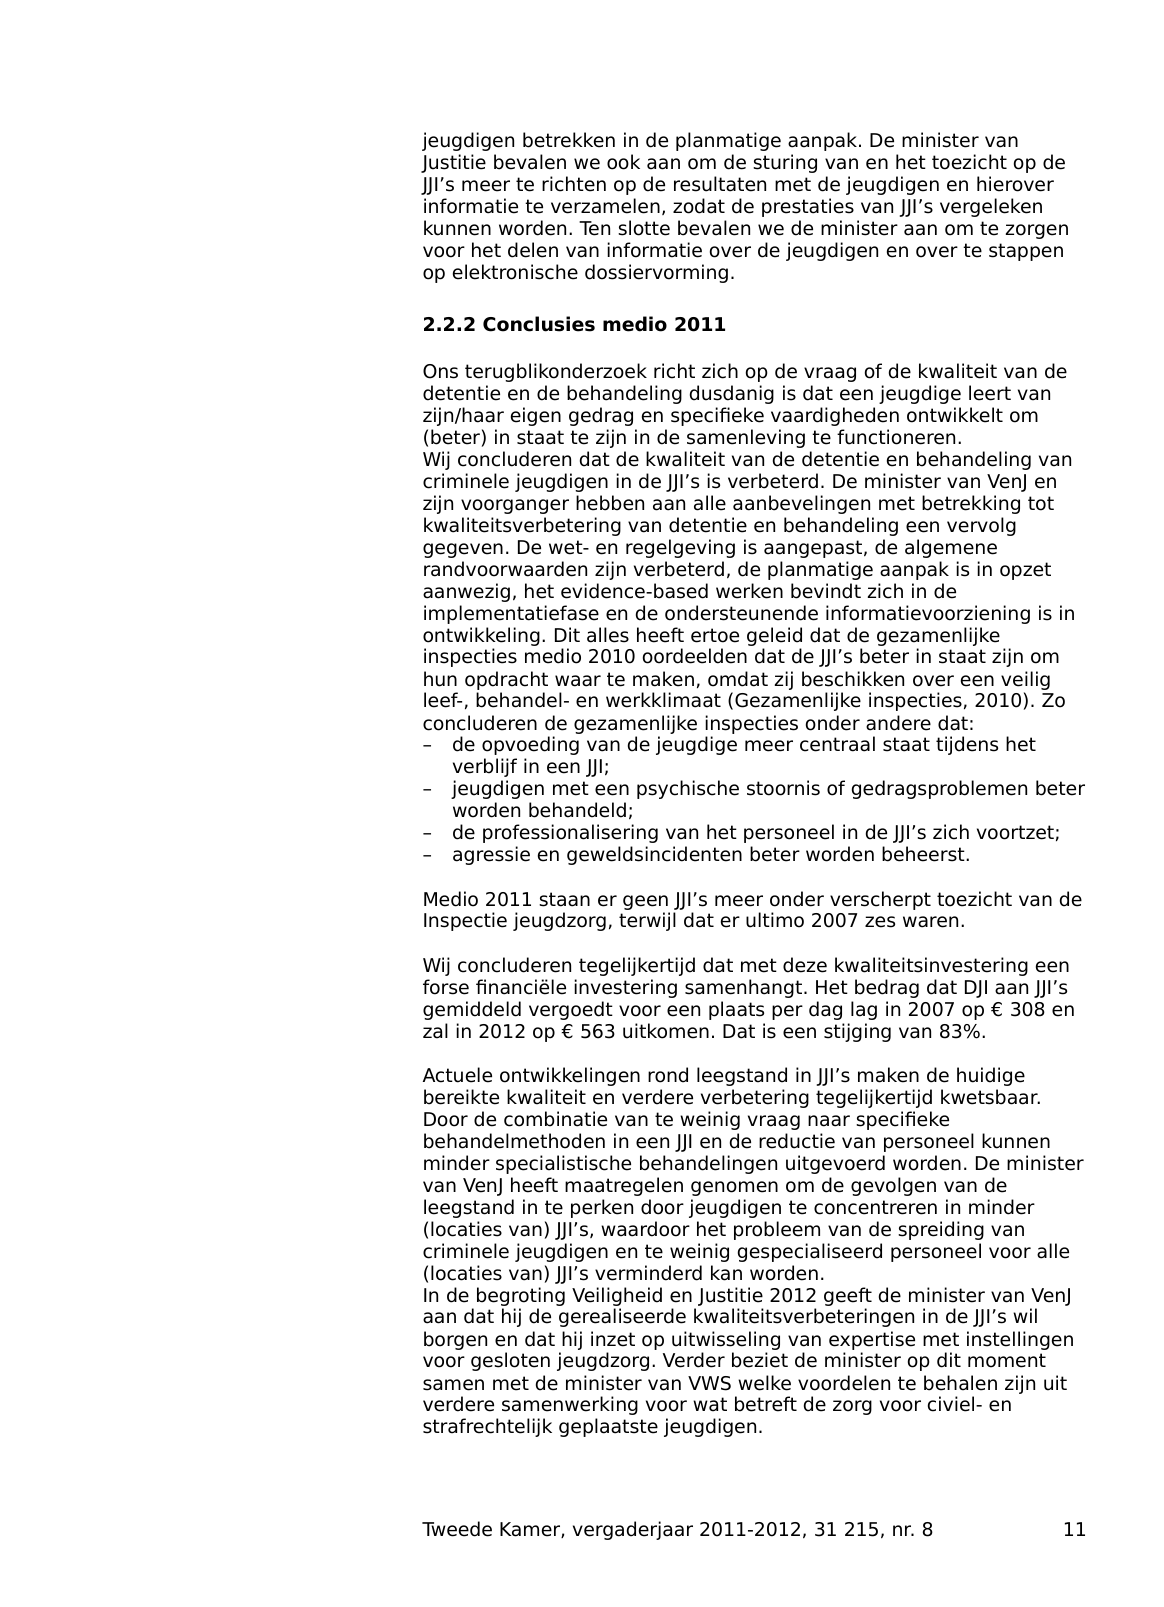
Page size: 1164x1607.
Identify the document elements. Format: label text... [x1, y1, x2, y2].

text Ons terugblikonderzoek richt zich op de vraag of de kwaliteit van de detentie en de behandeling dusdanig is dat een jeugdige leert van zijn/haar eigen gedrag en specifieke vaardigheden ontwikkelt om (beter) in staat te zijn in de samenleving te functioneren. [422, 361, 1087, 449]
text Actuele ontwikkelingen rond leegstand in JJI’s maken de huidige bereikte kwaliteit en verdere verbetering tegelijkertijd kwetsbaar. Door de combinatie van te weinig vraag naar specifieke behandelmethoden in een JJI en de reductie van personeel kunnen minder specialistische behandelingen uitgevoerd worden. De minister van VenJ heeft maatregelen genomen om de gevolgen van de leegstand in te perken door jeugdigen te concentreren in minder (locaties van) JJI’s, waardoor het probleem van de spreiding van criminele jeugdigen en te weinig gespecialiseerd personeel voor alle (locaties van) JJI’s verminderd kan worden. [422, 1065, 1087, 1284]
text Medio 2011 staan er geen JJI’s meer onder verscherpt toezicht van de Inspectie jeugdzorg, terwijl dat er ultimo 2007 zes waren. [422, 888, 1087, 932]
text In de begroting Veiligheid en Justitie 2012 geeft de minister van VenJ aan dat hij de gerealiseerde kwaliteitsverbeteringen in de JJI’s wil borgen en dat hij inzet op uitwisseling van expertise met instellingen voor gesloten jeugdzorg. Verder beziet de minister op dit moment samen met de minister van VWS welke voordelen te behalen zijn uit verdere samenwerking voor wat betreft de zorg voor civiel- en strafrechtelijk geplaatste jeugdigen. [422, 1284, 1087, 1438]
subtitle 2.2.2 Conclusies medio 2011 [422, 314, 1087, 336]
text jeugdigen betrekken in de planmatige aanpak. De minister van Justitie bevalen we ook aan om de sturing van en het toezicht op de JJI’s meer te richten op de resultaten met de jeugdigen en hierover informatie te verzamelen, zodat de prestaties van JJI’s vergeleken kunnen worden. Ten slotte bevalen we de minister aan om te zorgen voor het delen van informatie over de jeugdigen en over te stappen op elektronische dossiervorming. [422, 130, 1087, 284]
text – agressie en geweldsincidenten beter worden beheerst. [422, 844, 1087, 866]
text Wij concluderen tegelijkertijd dat met deze kwaliteitsinvestering een forse financiële investering samenhangt. Het bedrag dat DJI aan JJI’s gemiddeld vergoedt voor een plaats per dag lag in 2007 op € 308 en zal in 2012 op € 563 uitkomen. Dat is een stijging van 83%. [422, 954, 1087, 1042]
text – de opvoeding van de jeugdige meer centraal staat tijdens het verblijf in een JJI; [422, 734, 1087, 778]
text – de professionalisering van het personeel in de JJI’s zich voortzet; [422, 822, 1087, 844]
text Wij concluderen dat de kwaliteit van de detentie en behandeling van criminele jeugdigen in de JJI’s is verbeterd. De minister van VenJ en zijn voorganger hebben aan alle aanbevelingen met betrekking tot kwaliteitsverbetering van detentie en behandeling een vervolg gegeven. De wet- en regelgeving is aangepast, de algemene randvoorwaarden zijn verbeterd, de planmatige aanpak is in opzet aanwezig, het evidence-based werken bevindt zich in de implementatiefase en de ondersteunende informatievoorziening is in ontwikkeling. Dit alles heeft ertoe geleid dat de gezamenlijke inspecties medio 2010 oordeelden dat de JJI’s beter in staat zijn om hun opdracht waar te maken, omdat zij beschikken over een veilig leef-, behandel- en werkklimaat (Gezamenlijke inspecties, 2010). Zo concluderen de gezamenlijke inspecties onder andere dat: [422, 449, 1087, 734]
text – jeugdigen met een psychische stoornis of gedragsproblemen beter worden behandeld; [422, 778, 1087, 822]
